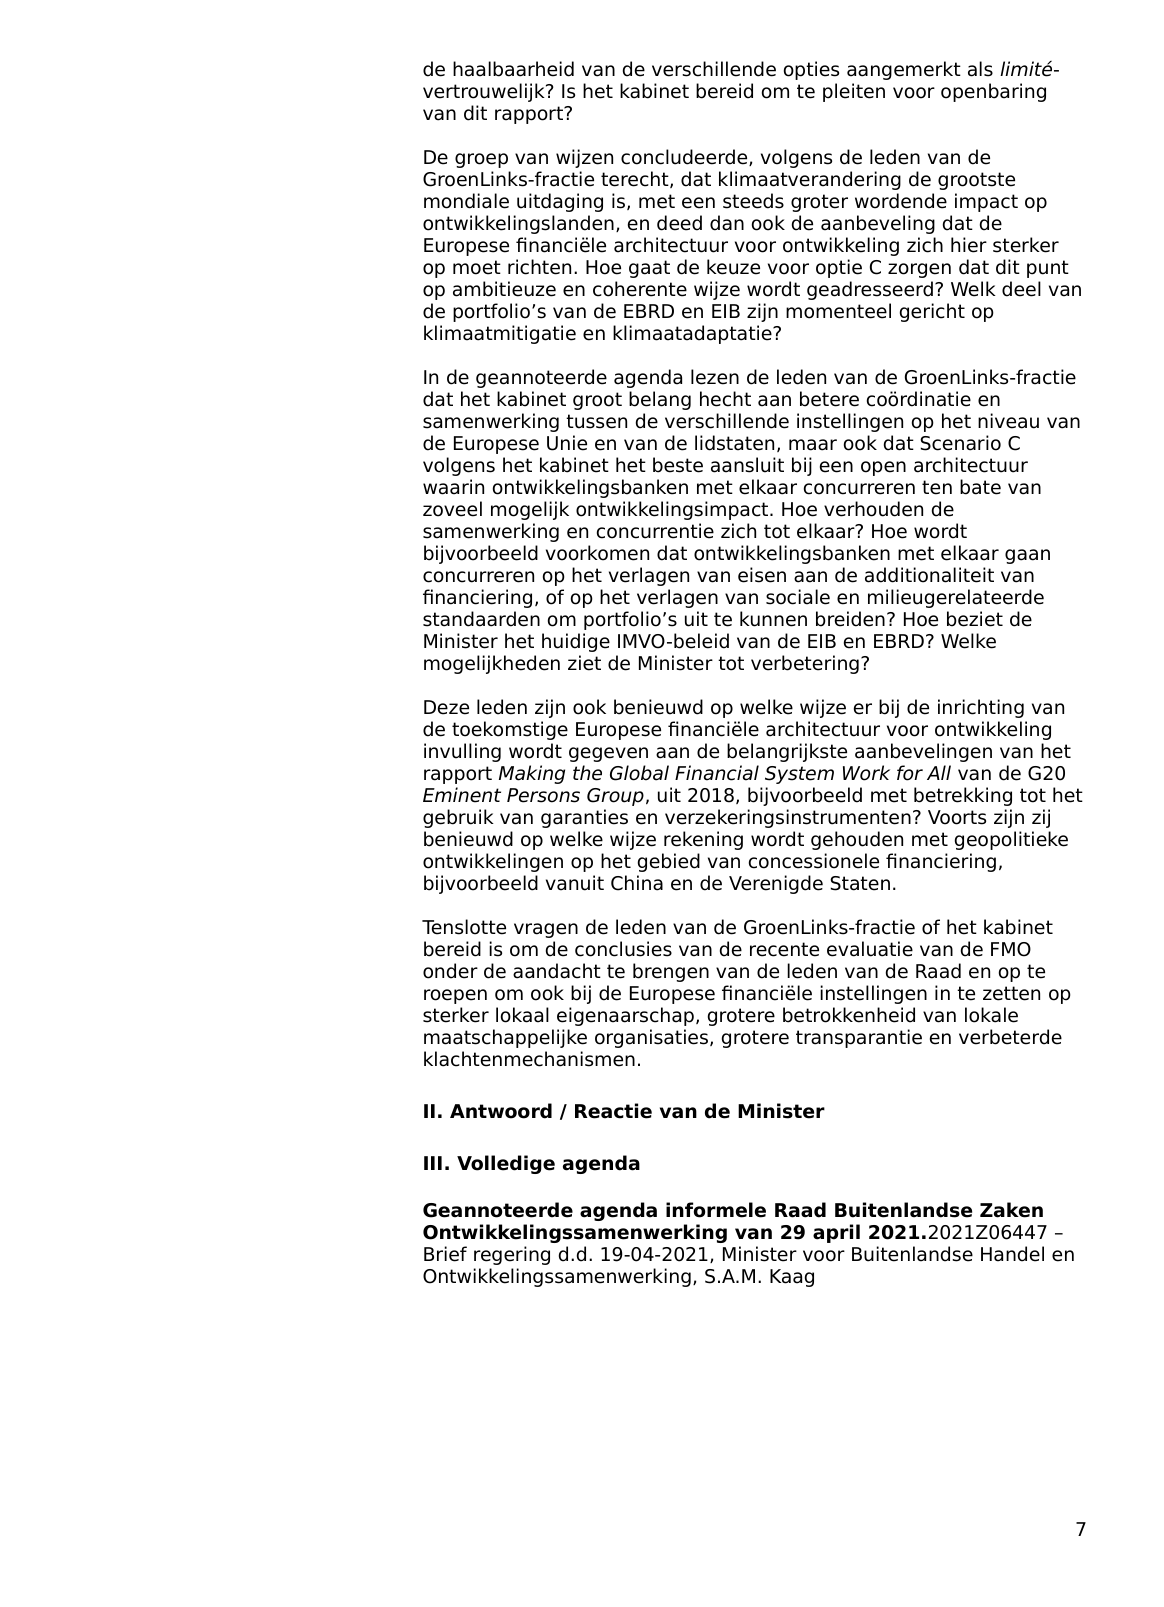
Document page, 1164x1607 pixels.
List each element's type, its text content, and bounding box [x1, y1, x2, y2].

subtitle II. Antwoord / Reactie van de Minister [422, 1101, 1087, 1123]
text Geannoteerde agenda informele Raad Buitenlandse Zaken Ontwikkelingssamenwerking van 29 april 2021.2021Z06447 – Brief regering d.d. 19-04-2021, Minister voor Buitenlandse Handel en Ontwikkelingssamenwerking, S.A.M. Kaag [422, 1200, 1087, 1288]
text De groep van wijzen concludeerde, volgens de leden van de GroenLinks-fractie terecht, dat klimaatverandering de grootste mondiale uitdaging is, met een steeds groter wordende impact op ontwikkelingslanden, en deed dan ook de aanbeveling dat de Europese financiële architectuur voor ontwikkeling zich hier sterker op moet richten. Hoe gaat de keuze voor optie C zorgen dat dit punt op ambitieuze en coherente wijze wordt geadresseerd? Welk deel van de portfolio’s van de EBRD en EIB zijn momenteel gericht op klimaatmitigatie en klimaatadaptatie? [422, 147, 1087, 345]
text Deze leden zijn ook benieuwd op welke wijze er bij de inrichting van de toekomstige Europese financiële architectuur voor ontwikkeling invulling wordt gegeven aan de belangrijkste aanbevelingen van het rapport Making the Global Financial System Work for All van de G20 Eminent Persons Group, uit 2018, bijvoorbeeld met betrekking tot het gebruik van garanties en verzekeringsinstrumenten? Voorts zijn zij benieuwd op welke wijze rekening wordt gehouden met geopolitieke ontwikkelingen op het gebied van concessionele financiering, bijvoorbeeld vanuit China en de Verenigde Staten. [422, 697, 1087, 895]
subtitle III. Volledige agenda [422, 1153, 1087, 1175]
text Tenslotte vragen de leden van de GroenLinks-fractie of het kabinet bereid is om de conclusies van de recente evaluatie van de FMO onder de aandacht te brengen van de leden van de Raad en op te roepen om ook bij de Europese financiële instellingen in te zetten op sterker lokaal eigenaarschap, grotere betrokkenheid van lokale maatschappelijke organisaties, grotere transparantie en verbeterde klachtenmechanismen. [422, 917, 1087, 1071]
text de haalbaarheid van de verschillende opties aangemerkt als limité-vertrouwelijk? Is het kabinet bereid om te pleiten voor openbaring van dit rapport? [422, 59, 1087, 125]
text In de geannoteerde agenda lezen de leden van de GroenLinks-fractie dat het kabinet groot belang hecht aan betere coördinatie en samenwerking tussen de verschillende instellingen op het niveau van de Europese Unie en van de lidstaten, maar ook dat Scenario C volgens het kabinet het beste aansluit bij een open architectuur waarin ontwikkelingsbanken met elkaar concurreren ten bate van zoveel mogelijk ontwikkelingsimpact. Hoe verhouden de samenwerking en concurrentie zich tot elkaar? Hoe wordt bijvoorbeeld voorkomen dat ontwikkelingsbanken met elkaar gaan concurreren op het verlagen van eisen aan de additionaliteit van financiering, of op het verlagen van sociale en milieugerelateerde standaarden om portfolio’s uit te kunnen breiden? Hoe beziet de Minister het huidige IMVO-beleid van de EIB en EBRD? Welke mogelijkheden ziet de Minister tot verbetering? [422, 367, 1087, 675]
